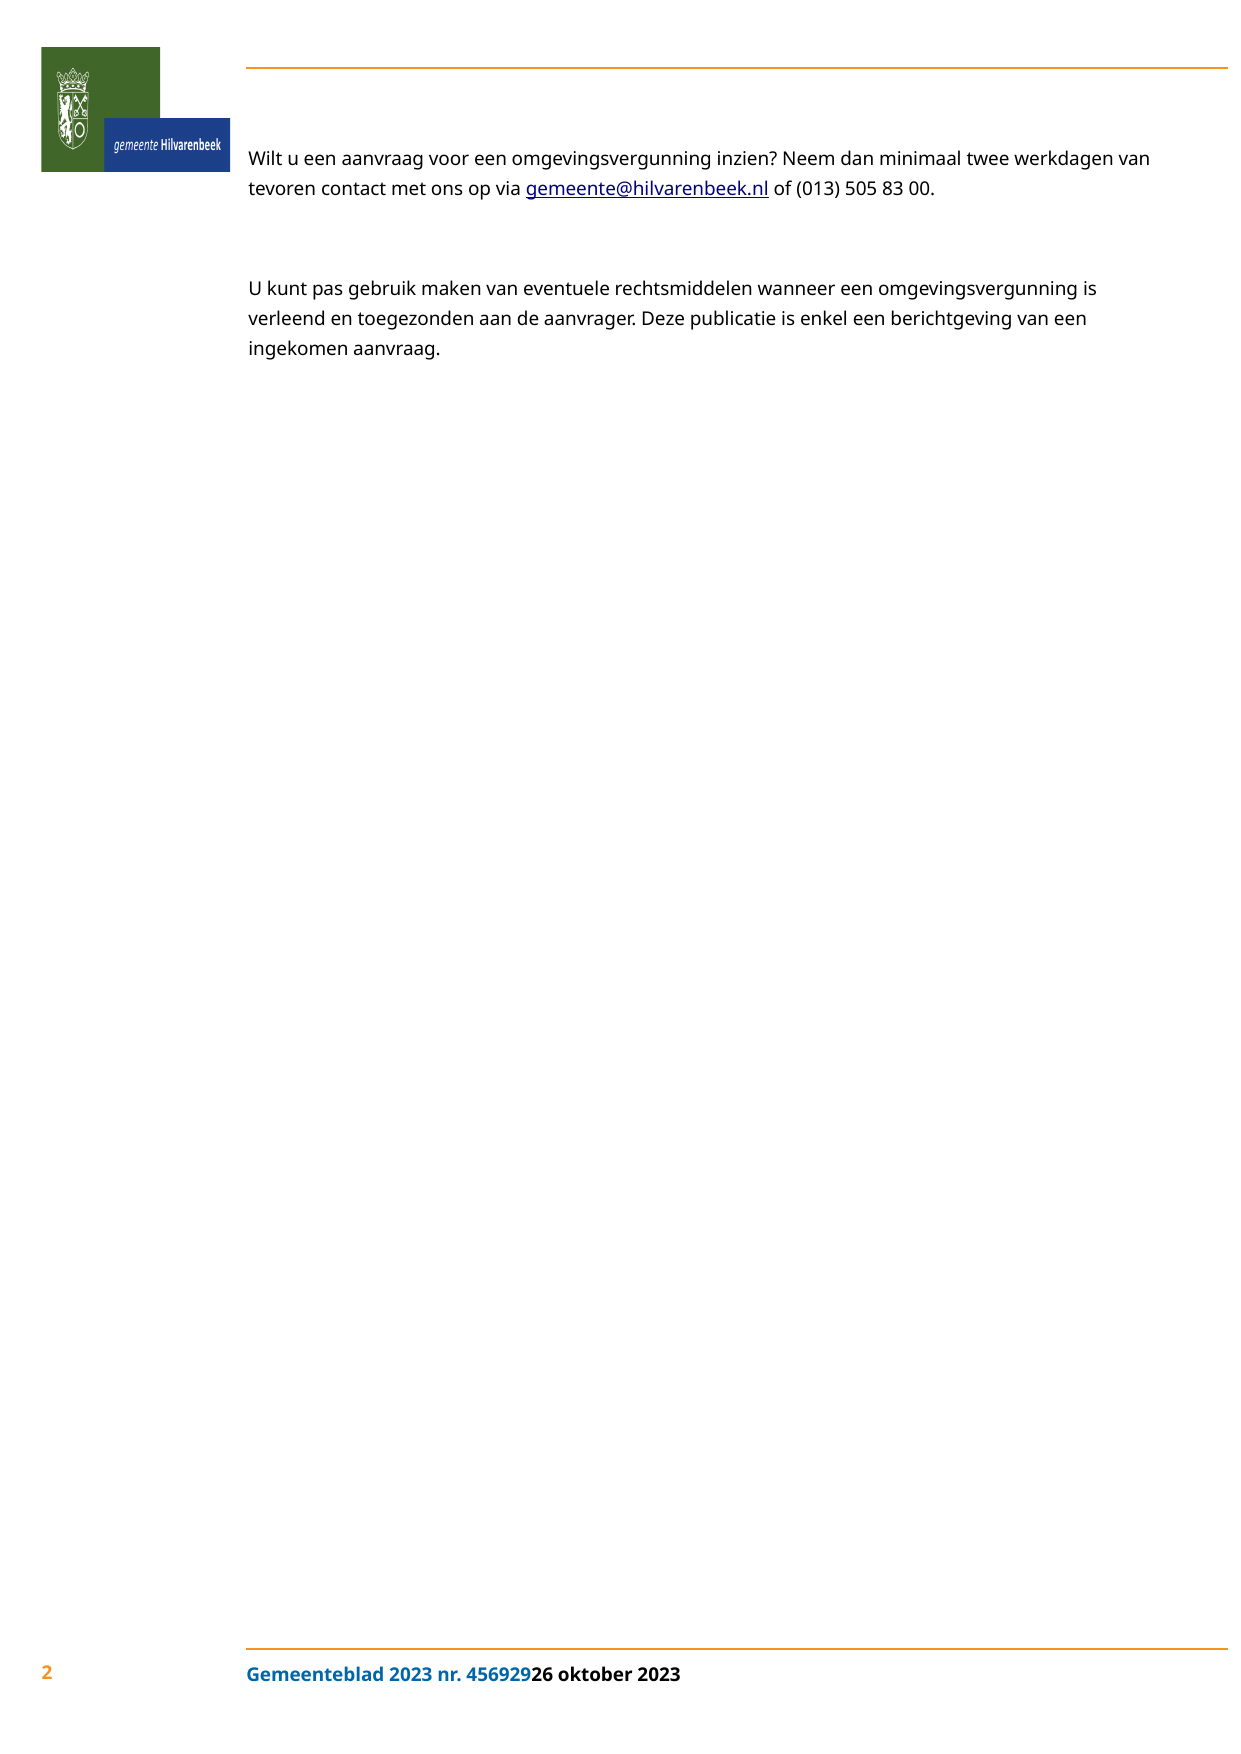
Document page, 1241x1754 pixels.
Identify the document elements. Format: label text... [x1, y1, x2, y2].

text Wilt u een aanvraag voor een omgevingsvergunning inzien? Neem dan minimaal twee werkdagen van tevoren contact met ons op via gemeente@hilvarenbeek.nl of (013) 505 83 00. [248, 145, 1152, 201]
text U kunt pas gebruik maken van eventuele rechtsmiddelen wanneer een omgevingsvergunning is verleend en toegezonden aan de aanvrager. Deze publicatie is enkel een berichtgeving van een ingekomen aanvraag. [248, 276, 1152, 361]
picture [41, 47, 231, 172]
